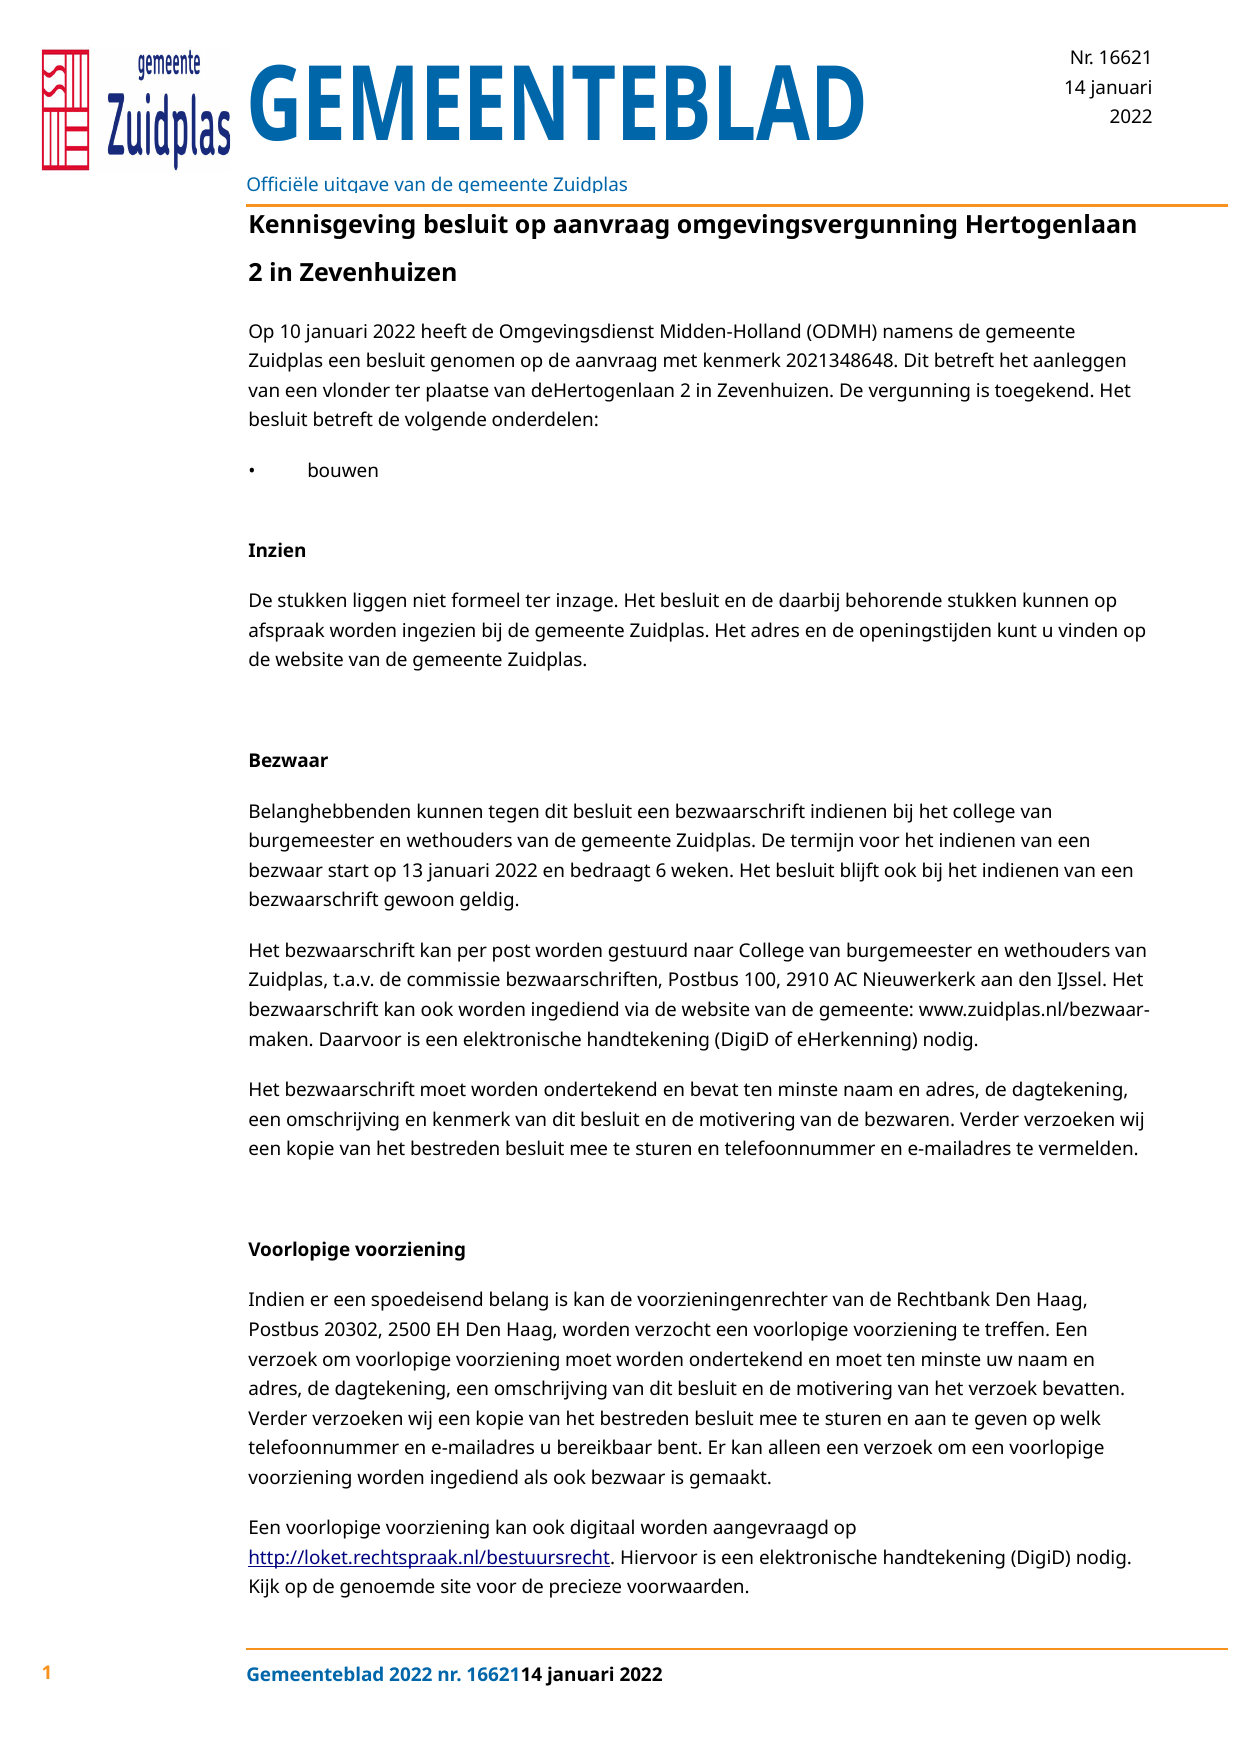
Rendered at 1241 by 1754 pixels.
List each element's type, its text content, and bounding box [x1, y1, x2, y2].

picture [41, 47, 231, 172]
text Op 10 januari 2022 heeft de Omgevingsdienst Midden-Holland (ODMH) namens de gemeente Zuidplas een besluit genomen op de aanvraag met kenmerk 2021348648. Dit betreft het aanleggen van een vlonder ter plaatse van deHertogenlaan 2 in Zevenhuizen. De vergunning is toegekend. Het besluit betreft de volgende onderdelen: [248, 318, 1152, 432]
list bouwen [248, 457, 1152, 483]
text Het bezwaarschrift moet worden ondertekend en bevat ten minste naam en adres, de dagtekening, een omschrijving en kenmerk van dit besluit en de motivering van de bezwaren. Verder verzoeken wij een kopie van het bestreden besluit mee te sturen en telefoonnummer en e-mailadres te vermelden. [248, 1076, 1152, 1161]
text De stukken liggen niet formeel ter inzage. Het besluit en de daarbij behorende stukken kunnen op afspraak worden ingezien bij de gemeente Zuidplas. Het adres en de openingstijden kunt u vinden op de website van de gemeente Zuidplas. [248, 587, 1152, 672]
text Kennisgeving besluit op aanvraag omgevingsvergunning Hertogenlaan 2 in Zevenhuizen [248, 207, 1152, 288]
text Indien er een spoedeisend belang is kan de voorzieningenrechter van de Rechtbank Den Haag, Postbus 20302, 2500 EH Den Haag, worden verzocht een voorlopige voorziening te treffen. Een verzoek om voorlopige voorziening moet worden ondertekend en moet ten minste uw naam en adres, de dagtekening, een omschrijving van dit besluit en de motivering van het verzoek bevatten. Verder verzoeken wij een kopie van het bestreden besluit mee te sturen en aan te geven op welk telefoonnummer en e-mailadres u bereikbaar bent. Er kan alleen een verzoek om een voorlopige voorziening worden ingediend als ook bezwaar is gemaakt. [248, 1287, 1152, 1490]
text Inzien [248, 537, 1152, 563]
text Een voorlopige voorziening kan ook digitaal worden aangevraagd op http://loket.rechtspraak.nl/bestuursrecht. Hiervoor is een elektronische handtekening (DigiD) nodig. Kijk op de genoemde site voor de precieze voorwaarden. [248, 1514, 1152, 1599]
text Voorlopige voorziening [248, 1236, 1152, 1262]
text Belanghebbenden kunnen tegen dit besluit een bezwaarschrift indienen bij het college van burgemeester en wethouders van de gemeente Zuidplas. De termijn voor het indienen van een bezwaar start op 13 januari 2022 en bedraagt 6 weken. Het besluit blijft ook bij het indienen van een bezwaarschrift gewoon geldig. [248, 798, 1152, 912]
text Bezwaar [248, 747, 1152, 773]
text Het bezwaarschrift kan per post worden gestuurd naar College van burgemeester en wethouders van Zuidplas, t.a.v. de commissie bezwaarschriften, Postbus 100, 2910 AC Nieuwerkerk aan den IJssel. Het bezwaarschrift kan ook worden ingediend via de website van de gemeente: www.zuidplas.nl/bezwaar-maken. Daarvoor is een elektronische handtekening (DigiD of eHerkenning) nodig. [248, 937, 1152, 1052]
